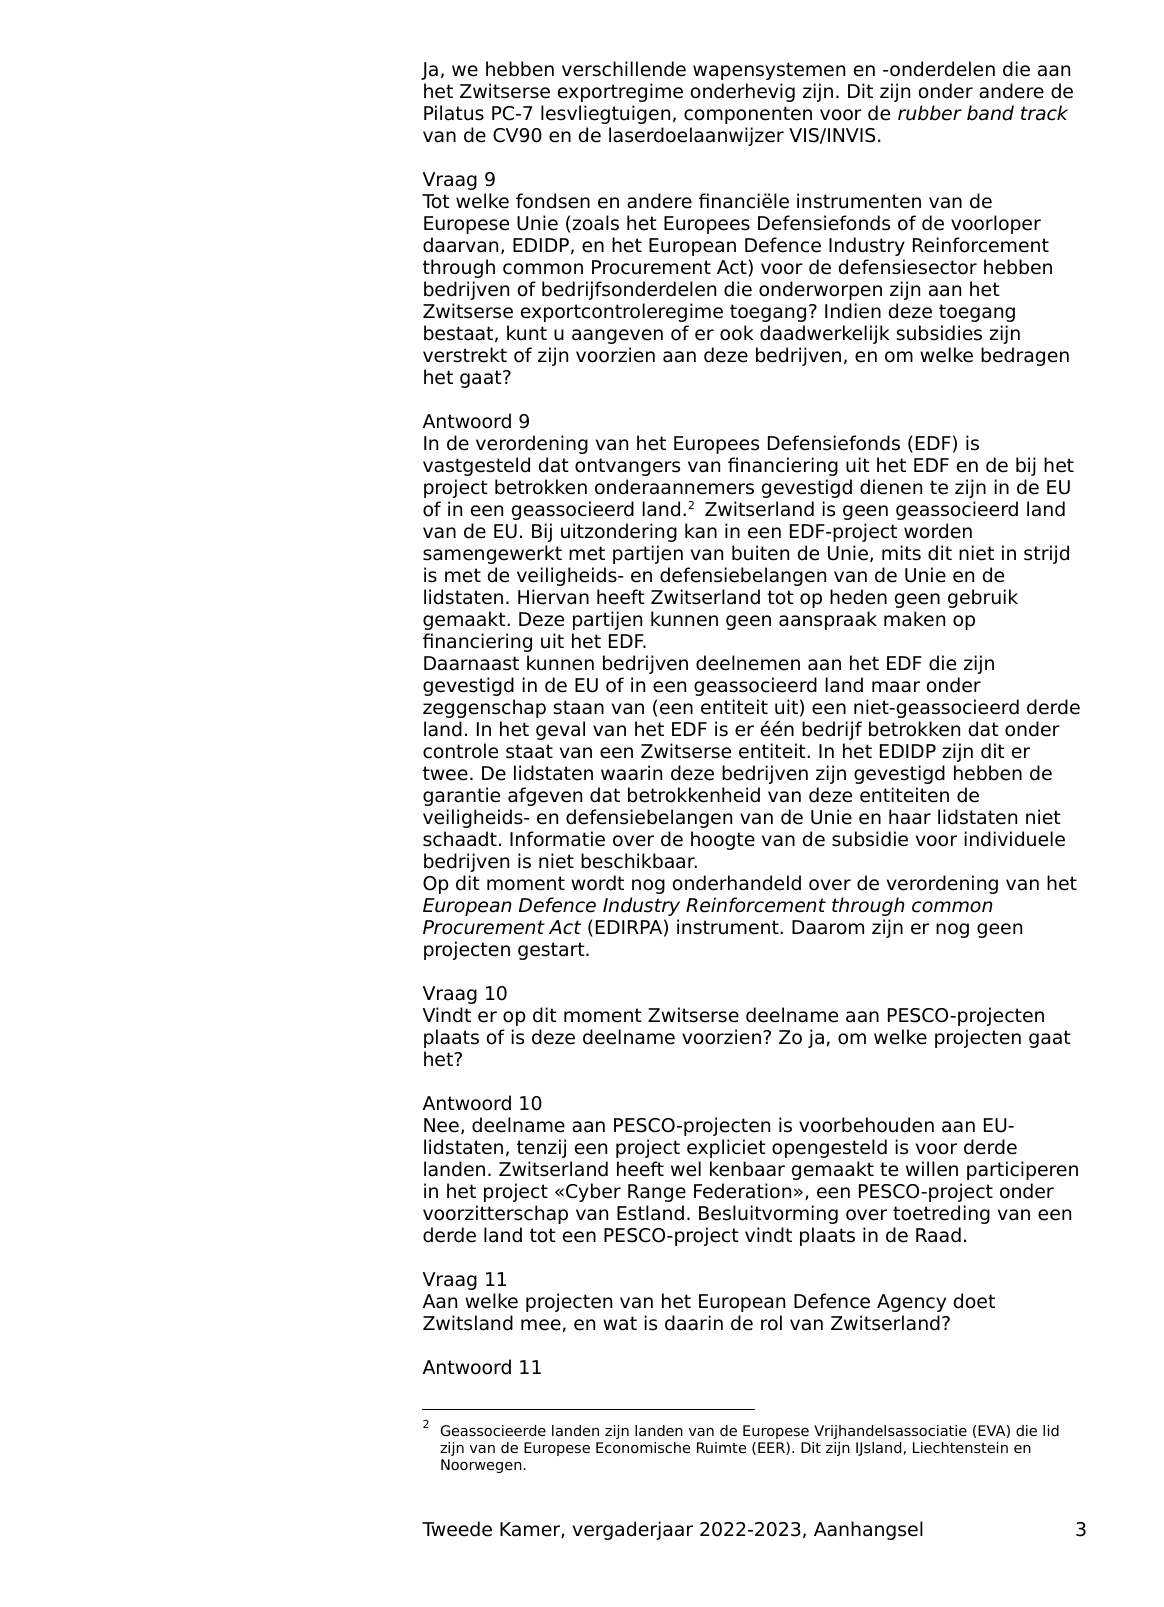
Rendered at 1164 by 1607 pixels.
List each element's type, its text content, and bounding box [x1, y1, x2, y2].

text Aan welke projecten van het European Defence Agency doet Zwitsland mee, en wat is daarin de rol van Zwitserland? [422, 1291, 1087, 1335]
text Tot welke fondsen en andere financiële instrumenten van de Europese Unie (zoals het Europees Defensiefonds of de voorloper daarvan, EDIDP, en het European Defence Industry Reinforcement through common Procurement Act) voor de defensiesector hebben bedrijven of bedrijfsonderdelen die onderworpen zijn aan het Zwitserse exportcontroleregime toegang? Indien deze toegang bestaat, kunt u aangeven of er ook daadwerkelijk subsidies zijn verstrekt of zijn voorzien aan deze bedrijven, en om welke bedragen het gaat? [422, 191, 1087, 389]
text Geassocieerde landen zijn landen van de Europese Vrijhandelsassociatie (EVA) die lid zijn van de Europese Economische Ruimte (EER). Dit zijn IJsland, Liechtenstein en Noorwegen. [422, 1418, 1087, 1474]
text Nee, deelname aan PESCO-projecten is voorbehouden aan EU-lidstaten, tenzij een project expliciet opengesteld is voor derde landen. Zwitserland heeft wel kenbaar gemaakt te willen participeren in het project «Cyber Range Federation», een PESCO-project onder voorzitterschap van Estland. Besluitvorming over toetreding van een derde land tot een PESCO-project vindt plaats in de Raad. [422, 1115, 1087, 1247]
text Vraag 9 [422, 169, 1087, 191]
text Antwoord 9 [422, 411, 1087, 433]
text Ja, we hebben verschillende wapensystemen en -onderdelen die aan het Zwitserse exportregime onderhevig zijn. Dit zijn onder andere de Pilatus PC-7 lesvliegtuigen, componenten voor de rubber band track van de CV90 en de laserdoelaanwijzer VIS/INVIS. [422, 59, 1087, 147]
text In de verordening van het Europees Defensiefonds (EDF) is vastgesteld dat ontvangers van financiering uit het EDF en de bij het project betrokken onderaannemers gevestigd dienen te zijn in de EU of in een geassocieerd land. Zwitserland is geen geassocieerd land van de EU. Bij uitzondering kan in een EDF-project worden samengewerkt met partijen van buiten de Unie, mits dit niet in strijd is met de veiligheids- en defensiebelangen van de Unie en de lidstaten. Hiervan heeft Zwitserland tot op heden geen gebruik gemaakt. Deze partijen kunnen geen aanspraak maken op financiering uit het EDF. [422, 433, 1087, 653]
text Daarnaast kunnen bedrijven deelnemen aan het EDF die zijn gevestigd in de EU of in een geassocieerd land maar onder zeggenschap staan van (een entiteit uit) een niet-geassocieerd derde land. In het geval van het EDF is er één bedrijf betrokken dat onder controle staat van een Zwitserse entiteit. In het EDIDP zijn dit er twee. De lidstaten waarin deze bedrijven zijn gevestigd hebben de garantie afgeven dat betrokkenheid van deze entiteiten de veiligheids- en defensiebelangen van de Unie en haar lidstaten niet schaadt. Informatie over de hoogte van de subsidie voor individuele bedrijven is niet beschikbaar. [422, 653, 1087, 873]
text Vraag 10 [422, 983, 1087, 1005]
text Antwoord 11 [422, 1357, 1087, 1379]
text Op dit moment wordt nog onderhandeld over de verordening van het European Defence Industry Reinforcement through common Procurement Act (EDIRPA) instrument. Daarom zijn er nog geen projecten gestart. [422, 873, 1087, 961]
text Vraag 11 [422, 1269, 1087, 1291]
text Antwoord 10 [422, 1093, 1087, 1115]
text Vindt er op dit moment Zwitserse deelname aan PESCO-projecten plaats of is deze deelname voorzien? Zo ja, om welke projecten gaat het? [422, 1005, 1087, 1071]
